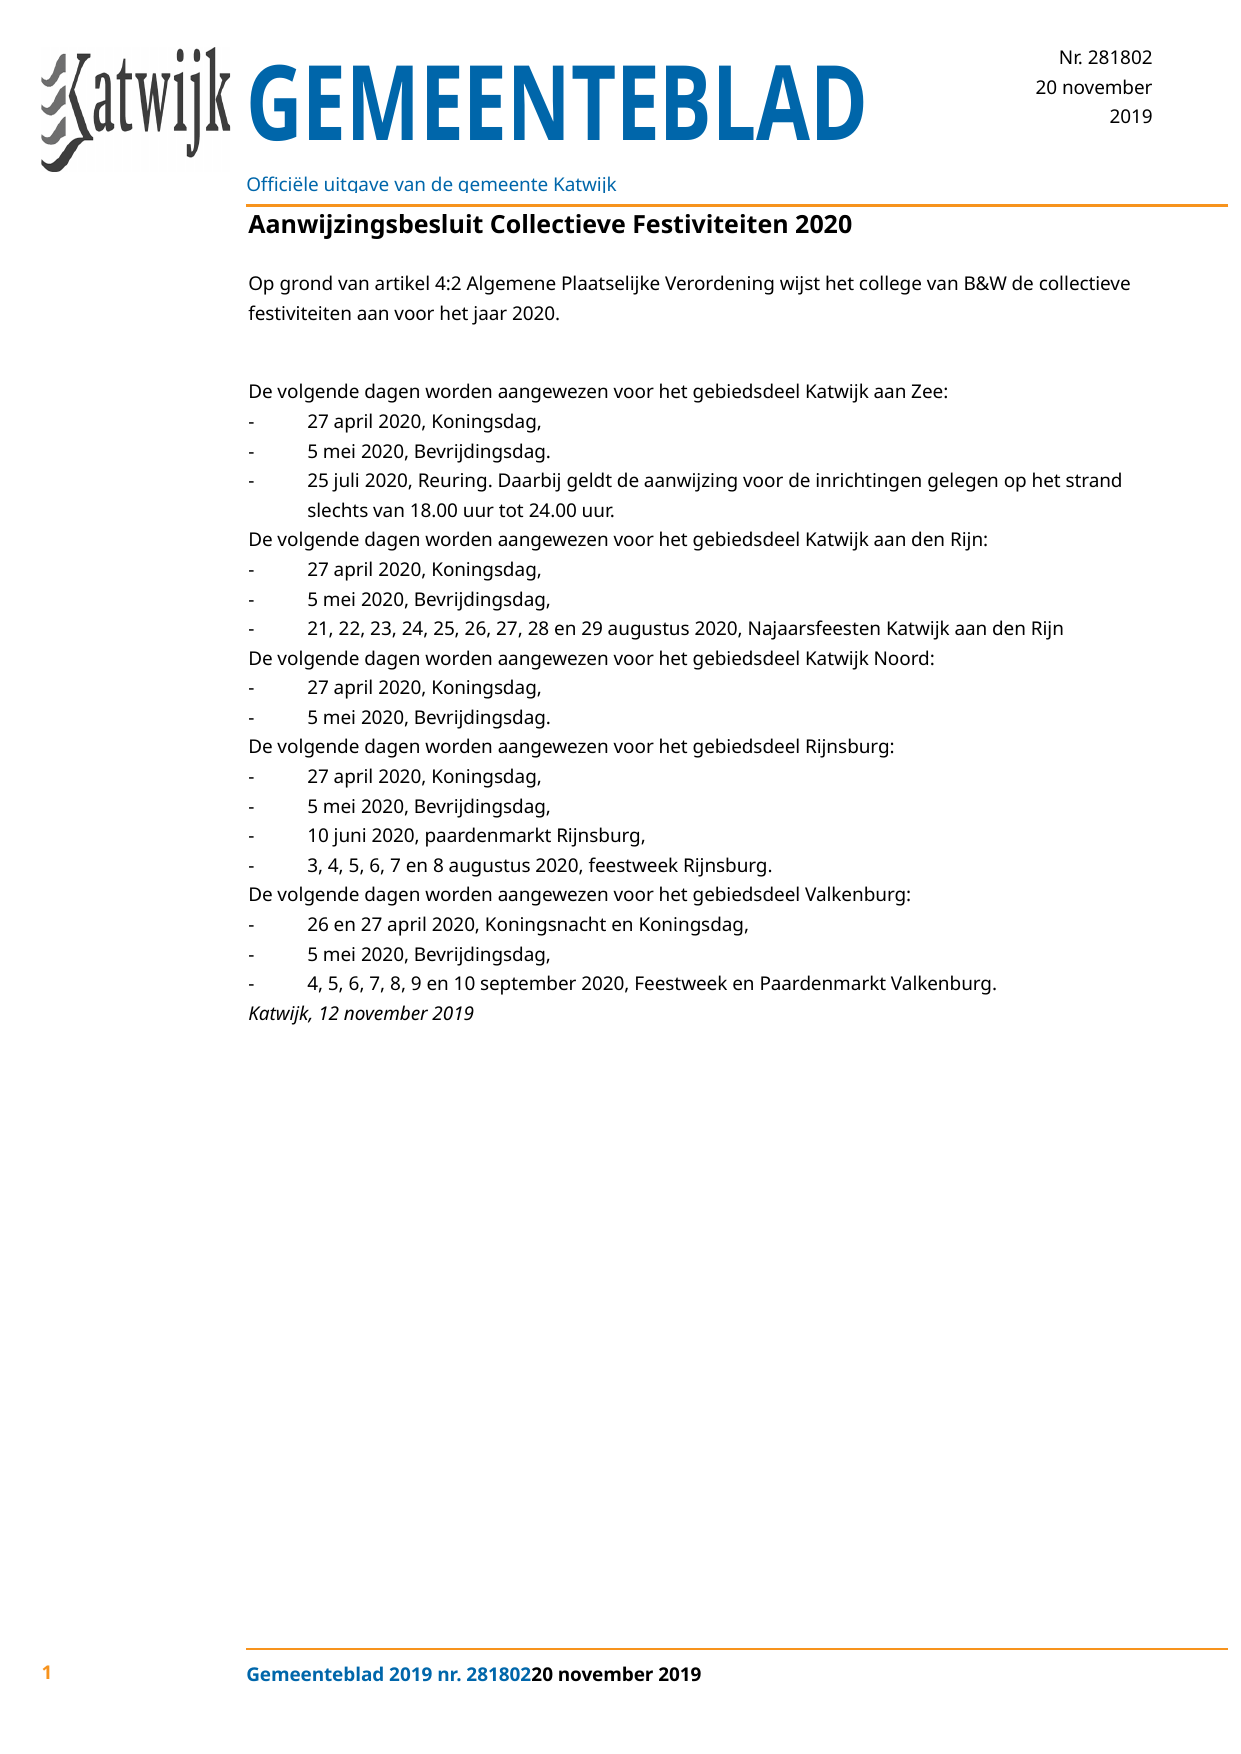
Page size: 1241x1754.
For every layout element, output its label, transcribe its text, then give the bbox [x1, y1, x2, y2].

list 4, 5, 6, 7, 8, 9 en 10 september 2020, Feestweek en Paardenmarkt Valkenburg. [248, 970, 1152, 996]
list 27 april 2020, Koningsdag, [248, 556, 1152, 582]
list 25 juli 2020, Reuring. Daarbij geldt de aanwijzing voor de inrichtingen gelegen op het strand slechts van 18.00 uur tot 24.00 uur. [248, 467, 1152, 523]
text De volgende dagen worden aangewezen voor het gebiedsdeel Katwijk Noord: [248, 645, 1152, 671]
list 5 mei 2020, Bevrijdingsdag, [248, 793, 1152, 819]
list 21, 22, 23, 24, 25, 26, 27, 28 en 29 augustus 2020, Najaarsfeesten Katwijk aan den Rijn [248, 615, 1152, 641]
list 5 mei 2020, Bevrijdingsdag, [248, 586, 1152, 612]
list 10 juni 2020, paardenmarkt Rijnsburg, [248, 822, 1152, 848]
list 5 mei 2020, Bevrijdingsdag, [248, 941, 1152, 967]
text De volgende dagen worden aangewezen voor het gebiedsdeel Rijnsburg: [248, 734, 1152, 759]
text De volgende dagen worden aangewezen voor het gebiedsdeel Katwijk aan Zee: [248, 379, 1152, 404]
text Op grond van artikel 4:2 Algemene Plaatselijke Verordening wijst het college van B&W de collectieve festiviteiten aan voor het jaar 2020. [248, 270, 1152, 326]
text De volgende dagen worden aangewezen voor het gebiedsdeel Valkenburg: [248, 882, 1152, 907]
picture [41, 47, 231, 172]
text Aanwijzingsbesluit Collectieve Festiviteiten 2020 [248, 207, 1152, 241]
list 5 mei 2020, Bevrijdingsdag. [248, 438, 1152, 464]
text De volgende dagen worden aangewezen voor het gebiedsdeel Katwijk aan den Rijn: [248, 527, 1152, 552]
list 3, 4, 5, 6, 7 en 8 augustus 2020, feestweek Rijnsburg. [248, 852, 1152, 878]
list 27 april 2020, Koningsdag, [248, 408, 1152, 434]
text Katwijk, 12 november 2019 [248, 1000, 1152, 1026]
list 27 april 2020, Koningsdag, [248, 674, 1152, 700]
list 5 mei 2020, Bevrijdingsdag. [248, 704, 1152, 730]
list 27 april 2020, Koningsdag, [248, 763, 1152, 789]
list 26 en 27 april 2020, Koningsnacht en Koningsdag, [248, 911, 1152, 937]
